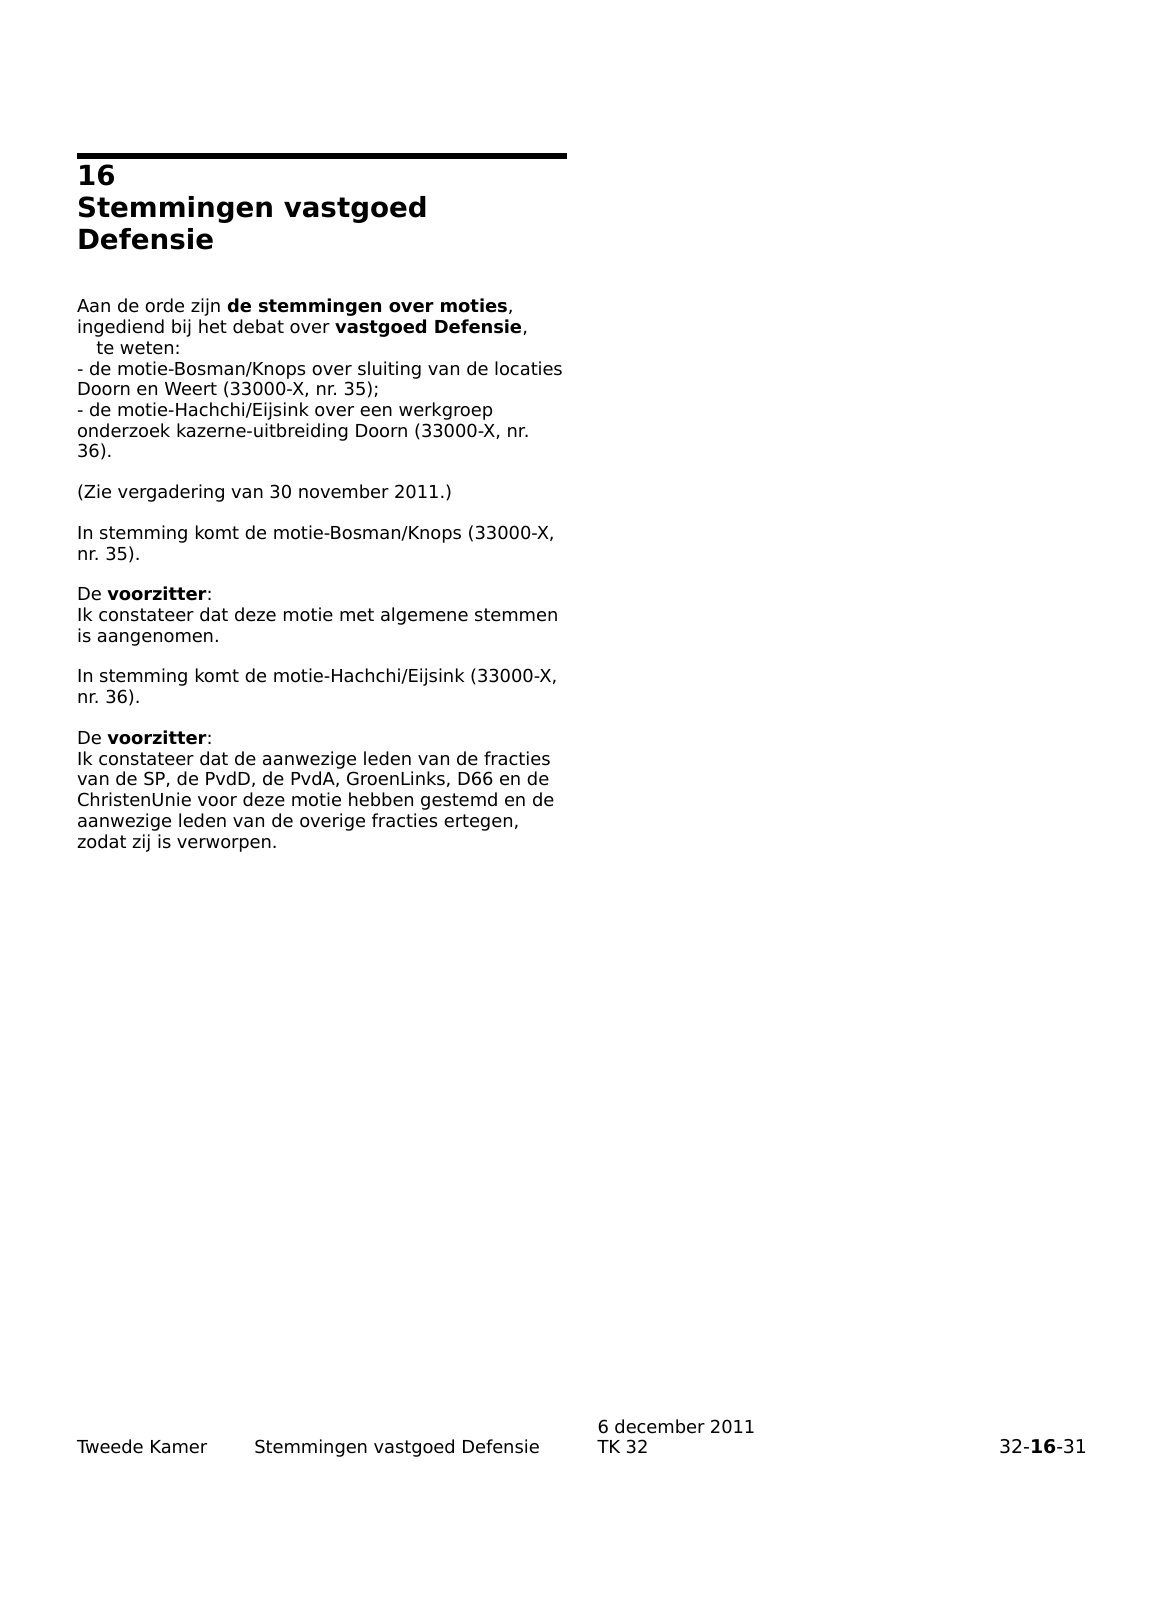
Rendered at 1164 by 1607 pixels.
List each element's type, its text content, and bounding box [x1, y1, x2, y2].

text In stemming komt de motie-Bosman/Knops (33000-X, nr. 35). [77, 523, 567, 564]
text - de motie-Hachchi/Eijsink over een werkgroep onderzoek kazerne-uitbreiding Doorn (33000-X, nr. 36). [77, 400, 567, 462]
text In stemming komt de motie-Hachchi/Eijsink (33000-X, nr. 36). [77, 666, 567, 708]
title 16 Stemmingen vastgoed Defensie [77, 159, 567, 256]
text Aan de orde zijn de stemmingen over moties, ingediend bij het debat over vastgoed Defensie, [77, 296, 567, 338]
text (Zie vergadering van 30 november 2011.) [77, 482, 567, 503]
text Ik constateer dat de aanwezige leden van de fracties van de SP, de PvdD, de PvdA, GroenLinks, D66 en de ChristenUnie voor deze motie hebben gestemd en de aanwezige leden van de overige fracties ertegen, zodat zij is verworpen. [77, 748, 567, 852]
text De voorzitter: [77, 728, 567, 748]
text te weten: [77, 338, 567, 358]
text Ik constateer dat deze motie met algemene stemmen is aangenomen. [77, 605, 567, 646]
text De voorzitter: [77, 584, 567, 605]
text - de motie-Bosman/Knops over sluiting van de locaties Doorn en Weert (33000-X, nr. 35); [77, 358, 567, 400]
